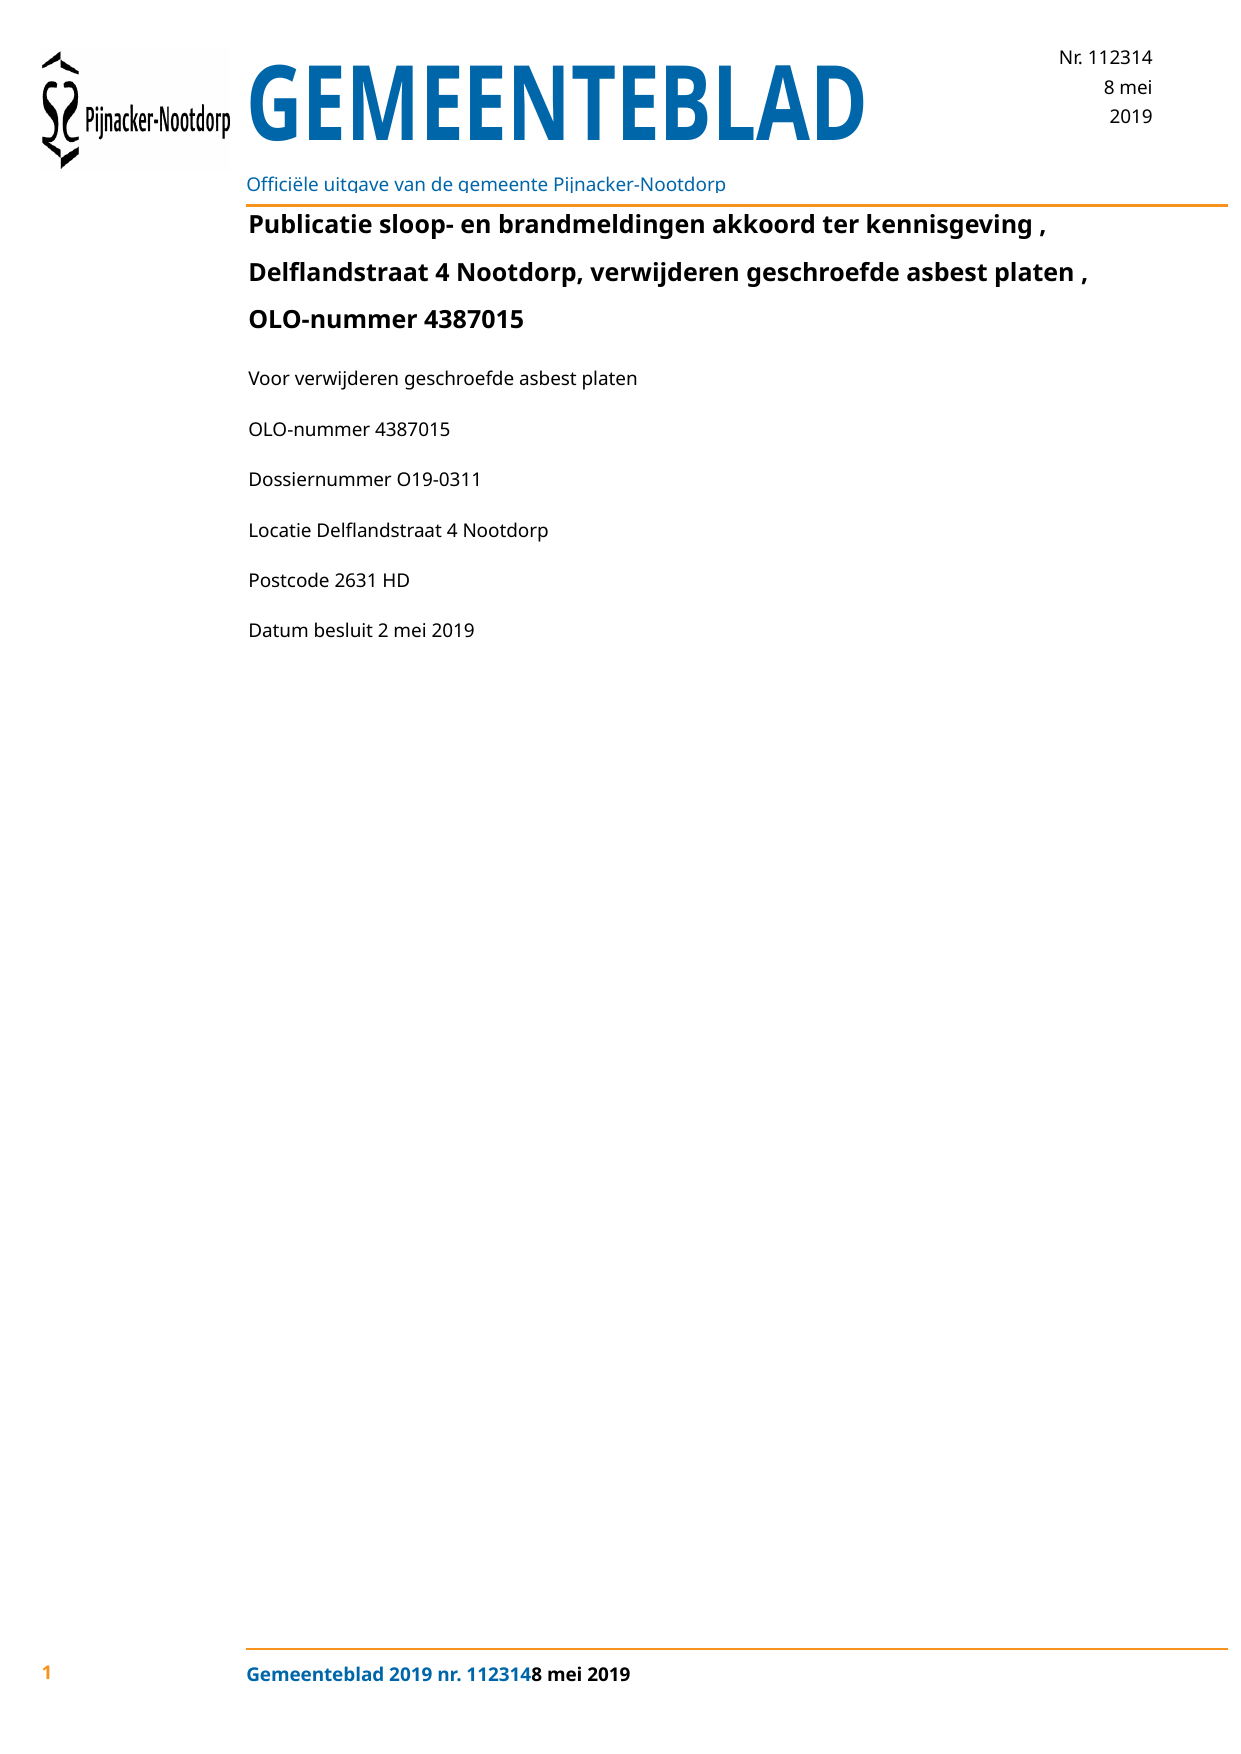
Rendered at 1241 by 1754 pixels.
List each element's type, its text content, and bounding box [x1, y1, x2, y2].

text Publicatie sloop- en brandmeldingen akkoord ter kennisgeving , Delflandstraat 4 Nootdorp, verwijderen geschroefde asbest platen , OLO-nummer 4387015 [248, 207, 1152, 336]
text Dossiernummer O19-0311 [248, 466, 1152, 492]
text Postcode 2631 HD [248, 567, 1152, 593]
text Voor verwijderen geschroefde asbest platen [248, 366, 1152, 391]
text Datum besluit 2 mei 2019 [248, 618, 1152, 643]
text Locatie Delflandstraat 4 Nootdorp [248, 517, 1152, 542]
text OLO-nummer 4387015 [248, 416, 1152, 442]
picture [41, 47, 231, 172]
